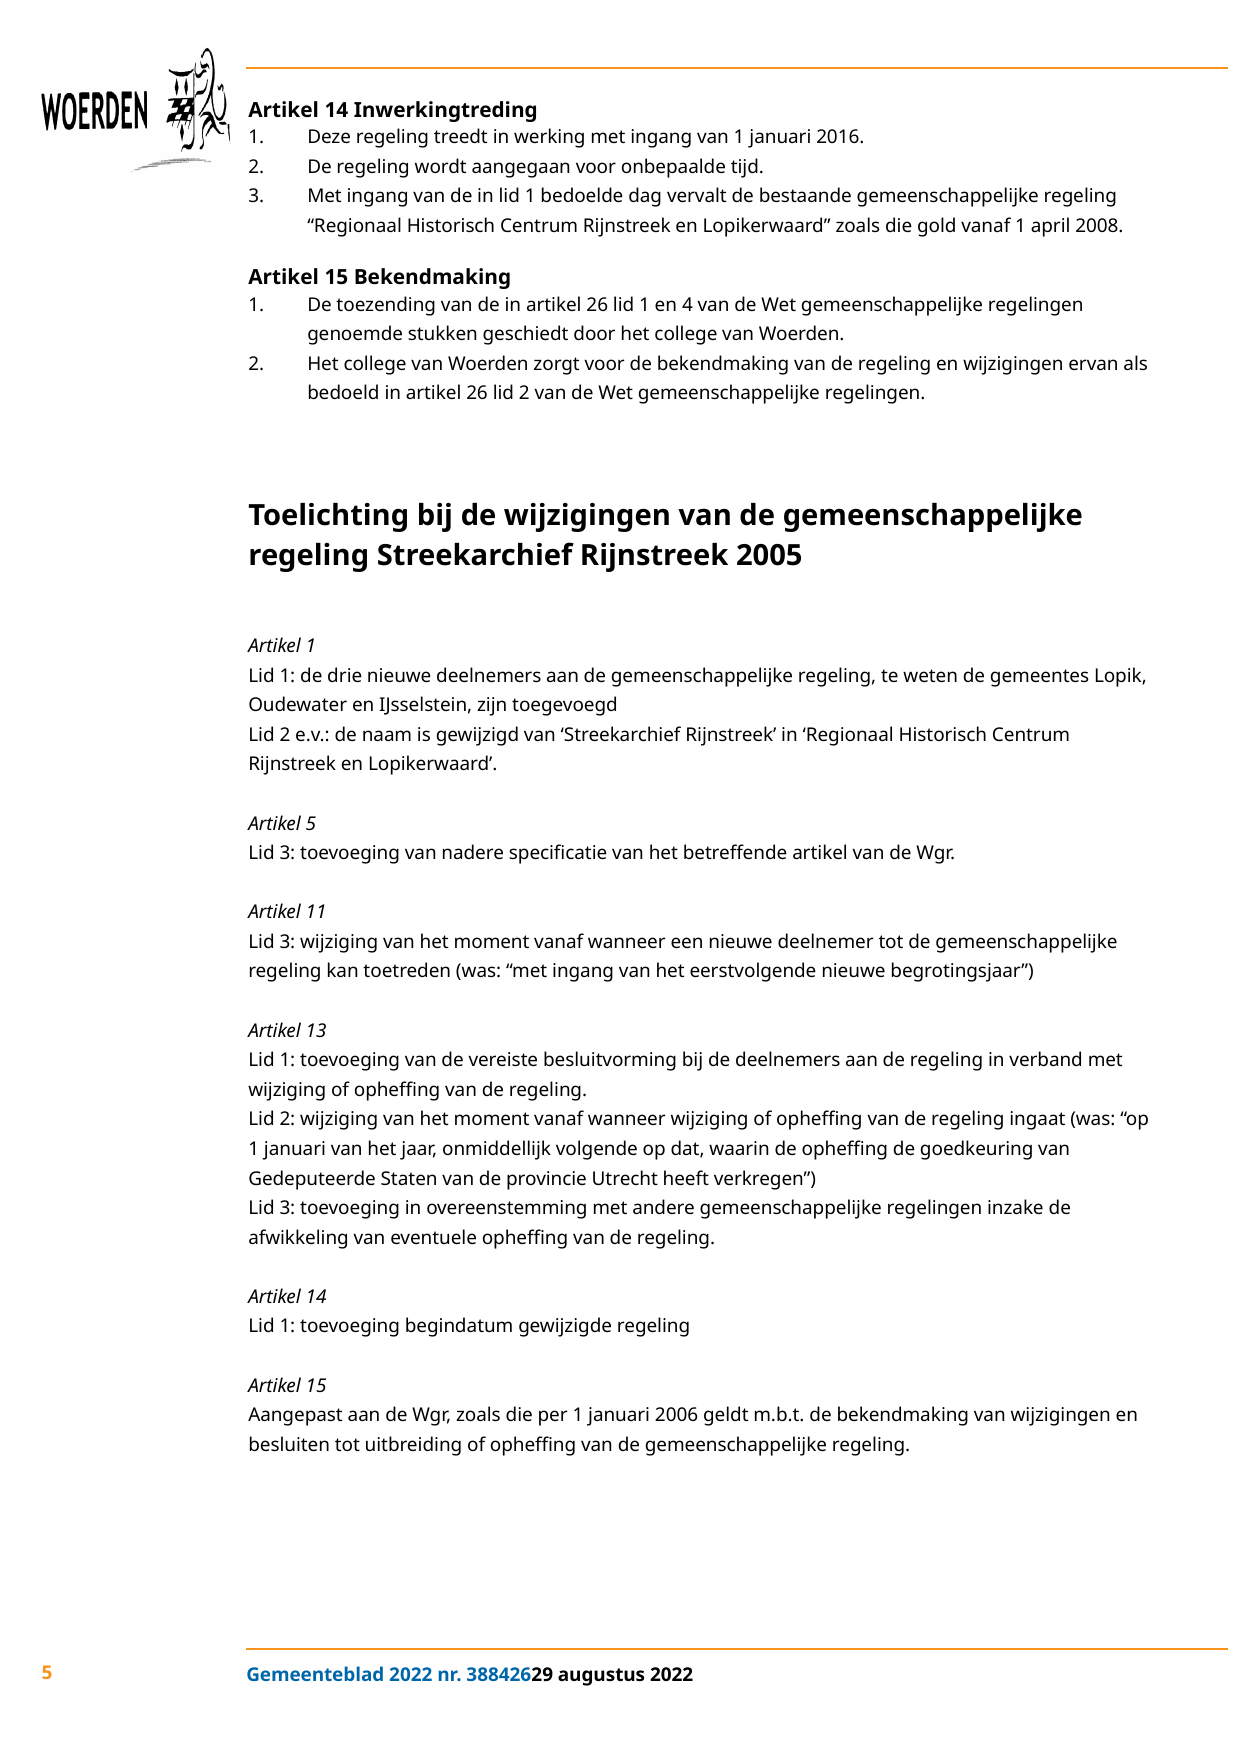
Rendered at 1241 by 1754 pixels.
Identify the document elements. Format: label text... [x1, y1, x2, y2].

text Artikel 5 [248, 810, 1152, 835]
text Artikel 14 [248, 1283, 1152, 1309]
text Artikel 14 Inwerkingtreding [248, 95, 1152, 123]
picture [41, 47, 231, 172]
list Met ingang van de in lid 1 bedoelde dag vervalt de bestaande gemeenschappelijke regeling “Regionaal Historisch Centrum Rijnstreek en Lopikerwaard” zoals die gold vanaf 1 april 2008. [248, 182, 1152, 238]
text Toelichting bij de wijzigingen van de gemeenschappelijke regeling Streekarchief Rijnstreek 2005 [248, 494, 1152, 573]
text Artikel 11 [248, 898, 1152, 924]
text Artikel 15 Bekendmaking [248, 262, 1152, 291]
list Het college van Woerden zorgt voor de bekendmaking van de regeling en wijzigingen ervan als bedoeld in artikel 26 lid 2 van de Wet gemeenschappelijke regelingen. [248, 350, 1152, 405]
text Lid 2 e.v.: de naam is gewijzigd van ‘Streekarchief Rijnstreek’ in ‘Regionaal Historisch Centrum Rijnstreek en Lopikerwaard’. [248, 721, 1152, 776]
text Lid 1: toevoeging begindatum gewijzigde regeling [248, 1313, 1152, 1338]
text Artikel 13 [248, 1017, 1152, 1042]
text Artikel 1 [248, 632, 1152, 658]
text Lid 3: wijziging van het moment vanaf wanneer een nieuwe deelnemer tot de gemeenschappelijke regeling kan toetreden (was: “met ingang van het eerstvolgende nieuwe begrotingsjaar”) [248, 928, 1152, 983]
text Lid 3: toevoeging van nadere specificatie van het betreffende artikel van de Wgr. [248, 839, 1152, 865]
list Deze regeling treedt in werking met ingang van 1 januari 2016. [248, 123, 1152, 149]
text Lid 1: de drie nieuwe deelnemers aan de gemeenschappelijke regeling, te weten de gemeentes Lopik, Oudewater en IJsselstein, zijn toegevoegd [248, 662, 1152, 717]
text Artikel 15 [248, 1372, 1152, 1397]
text Lid 3: toevoeging in overeenstemming met andere gemeenschappelijke regelingen inzake de afwikkeling van eventuele opheffing van de regeling. [248, 1194, 1152, 1249]
text Lid 2: wijziging van het moment vanaf wanneer wijziging of opheffing van de regeling ingaat (was: “op 1 januari van het jaar, onmiddellijk volgende op dat, waarin de opheffing de goedkeuring van Gedeputeerde Staten van de provincie Utrecht heeft verkregen”) [248, 1106, 1152, 1190]
text Aangepast aan de Wgr, zoals die per 1 januari 2006 geldt m.b.t. de bekendmaking van wijzigingen en besluiten tot uitbreiding of opheffing van de gemeenschappelijke regeling. [248, 1401, 1152, 1457]
text Lid 1: toevoeging van de vereiste besluitvorming bij de deelnemers aan de regeling in verband met wijziging of opheffing van de regeling. [248, 1046, 1152, 1102]
list De toezending van de in artikel 26 lid 1 en 4 van de Wet gemeenschappelijke regelingen genoemde stukken geschiedt door het college van Woerden. [248, 291, 1152, 346]
list De regeling wordt aangegaan voor onbepaalde tijd. [248, 153, 1152, 178]
